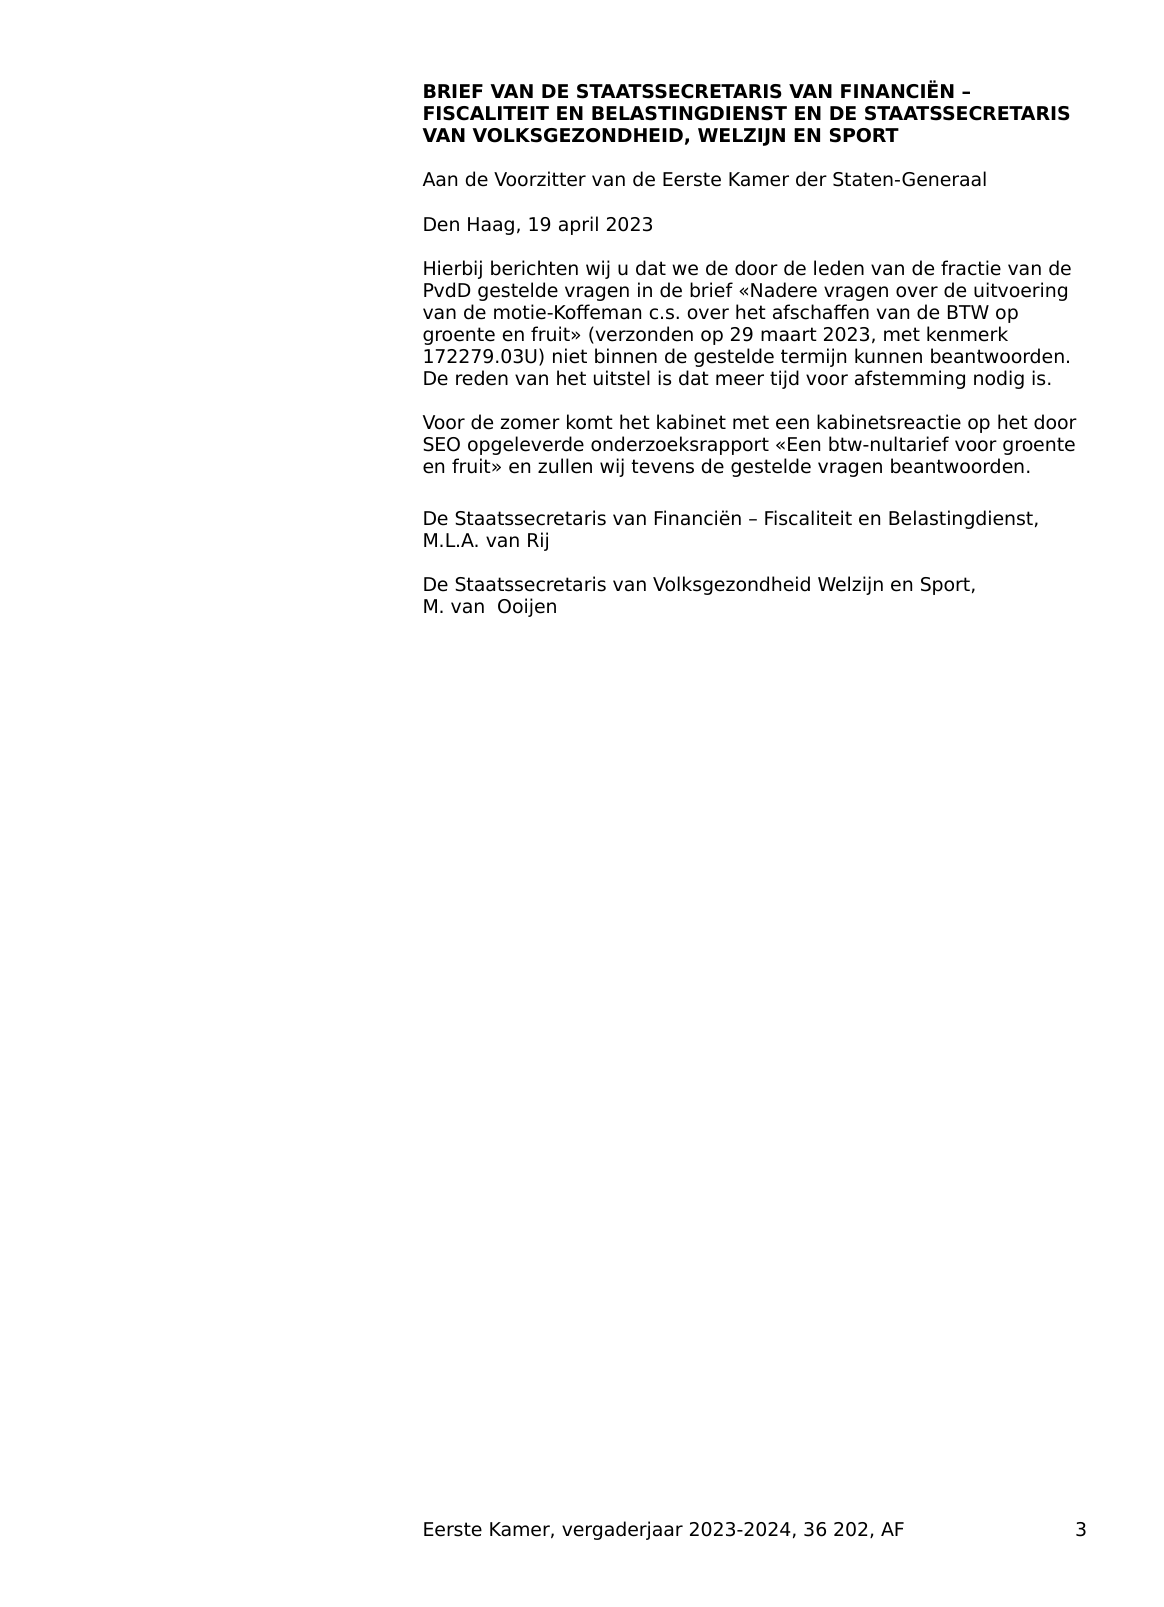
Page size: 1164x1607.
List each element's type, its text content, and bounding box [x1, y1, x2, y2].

text Hierbij berichten wij u dat we de door de leden van de fractie van de PvdD gestelde vragen in de brief «Nadere vragen over de uitvoering van de motie-Koffeman c.s. over het afschaffen van de BTW op groente en fruit» (verzonden op 29 maart 2023, met kenmerk 172279.03U) niet binnen de gestelde termijn kunnen beantwoorden. De reden van het uitstel is dat meer tijd voor afstemming nodig is. [422, 258, 1087, 389]
text De Staatssecretaris van Financiën – Fiscaliteit en Belastingdienst, M.L.A. van Rij [422, 508, 1087, 552]
text De Staatssecretaris van Volksgezondheid Welzijn en Sport, M. van Ooijen [422, 574, 1087, 618]
text Den Haag, 19 april 2023 [422, 213, 1087, 236]
text Aan de Voorzitter van de Eerste Kamer der Staten-Generaal [422, 169, 1087, 191]
text Voor de zomer komt het kabinet met een kabinetsreactie op het door SEO opgeleverde onderzoeksrapport «Een btw-nultarief voor groente en fruit» en zullen wij tevens de gestelde vragen beantwoorden. [422, 412, 1087, 478]
subtitle BRIEF VAN DE STAATSSECRETARIS VAN FINANCIËN – FISCALITEIT EN BELASTINGDIENST EN DE STAATSSECRETARIS VAN VOLKSGEZONDHEID, WELZIJN EN SPORT [422, 81, 1087, 147]
